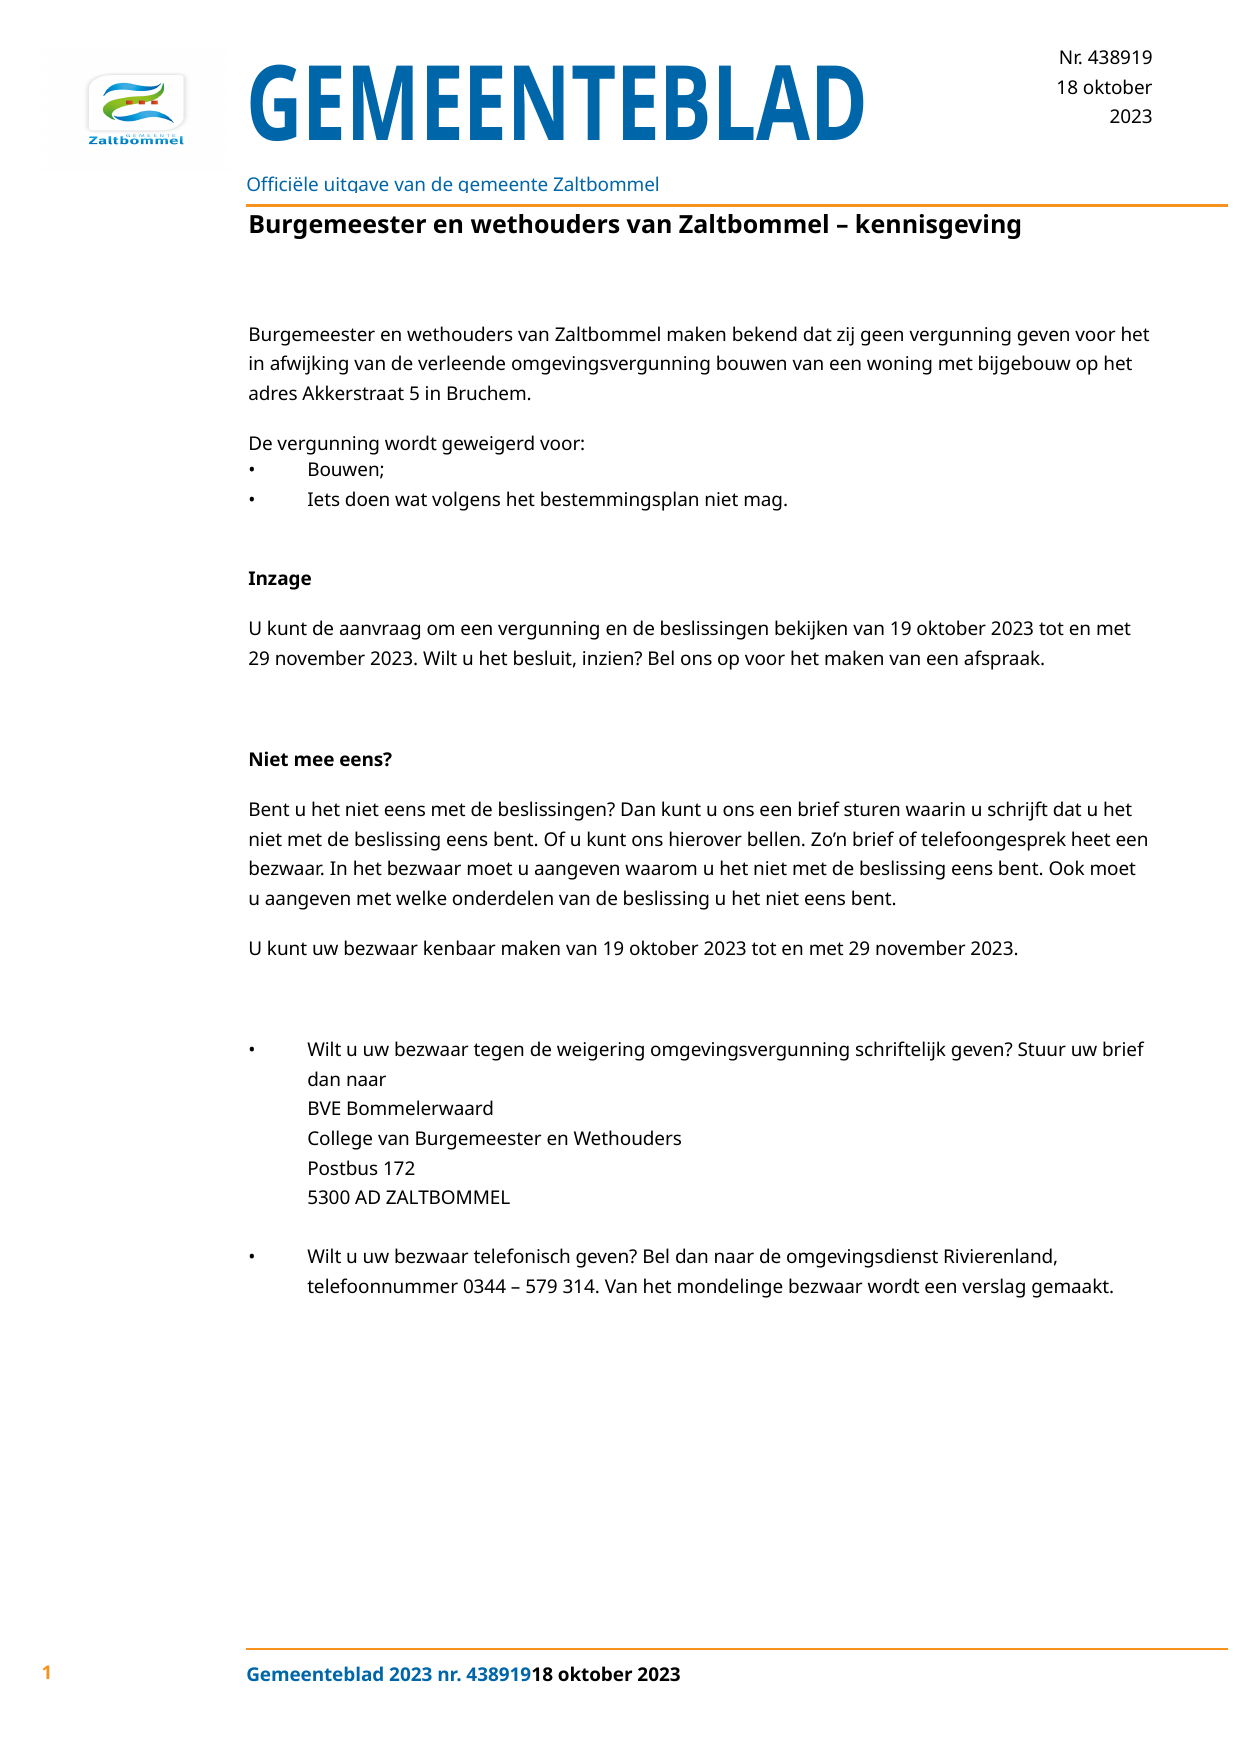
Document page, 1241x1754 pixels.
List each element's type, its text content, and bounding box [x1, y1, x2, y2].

text U kunt de aanvraag om een vergunning en de beslissingen bekijken van 19 oktober 2023 tot en met 29 november 2023. Wilt u het besluit, inzien? Bel ons op voor het maken van een afspraak. [248, 616, 1152, 671]
list Wilt u uw bezwaar tegen de weigering omgevingsvergunning schriftelijk geven? Stuur uw brief dan naar [248, 1036, 1152, 1092]
text Niet mee eens? [248, 746, 1152, 772]
list Wilt u uw bezwaar telefonisch geven? Bel dan naar de omgevingsdienst Rivierenland, telefoonnummer 0344 – 579 314. Van het mondelinge bezwaar wordt een verslag gemaakt. [248, 1243, 1152, 1299]
picture [41, 47, 231, 172]
list College van Burgemeester en Wethouders [248, 1125, 1152, 1151]
list 5300 AD ZALTBOMMEL [248, 1184, 1152, 1210]
text Burgemeester en wethouders van Zaltbommel – kennisgeving [248, 207, 1152, 241]
text Inzage [248, 565, 1152, 591]
text U kunt uw bezwaar kenbaar maken van 19 oktober 2023 tot en met 29 november 2023. [248, 936, 1152, 961]
list BVE Bommelerwaard [248, 1096, 1152, 1121]
text Burgemeester en wethouders van Zaltbommel maken bekend dat zij geen vergunning geven voor het in afwijking van de verleende omgevingsvergunning bouwen van een woning met bijgebouw op het adres Akkerstraat 5 in Bruchem. [248, 321, 1152, 406]
table_header De vergunning wordt geweigerd voor: [248, 430, 1152, 456]
table_cell Bouwen; Iets doen wat volgens het bestemmingsplan niet mag. [248, 456, 1152, 511]
text Bent u het niet eens met de beslissingen? Dan kunt u ons een brief sturen waarin u schrijft dat u het niet met de beslissing eens bent. Of u kunt ons hierover bellen. Zo’n brief of telefoongesprek heet een bezwaar. In het bezwaar moet u aangeven waarom u het niet met de beslissing eens bent. Ook moet u aangeven met welke onderdelen van de beslissing u het niet eens bent. [248, 796, 1152, 911]
list Postbus 172 [248, 1155, 1152, 1180]
